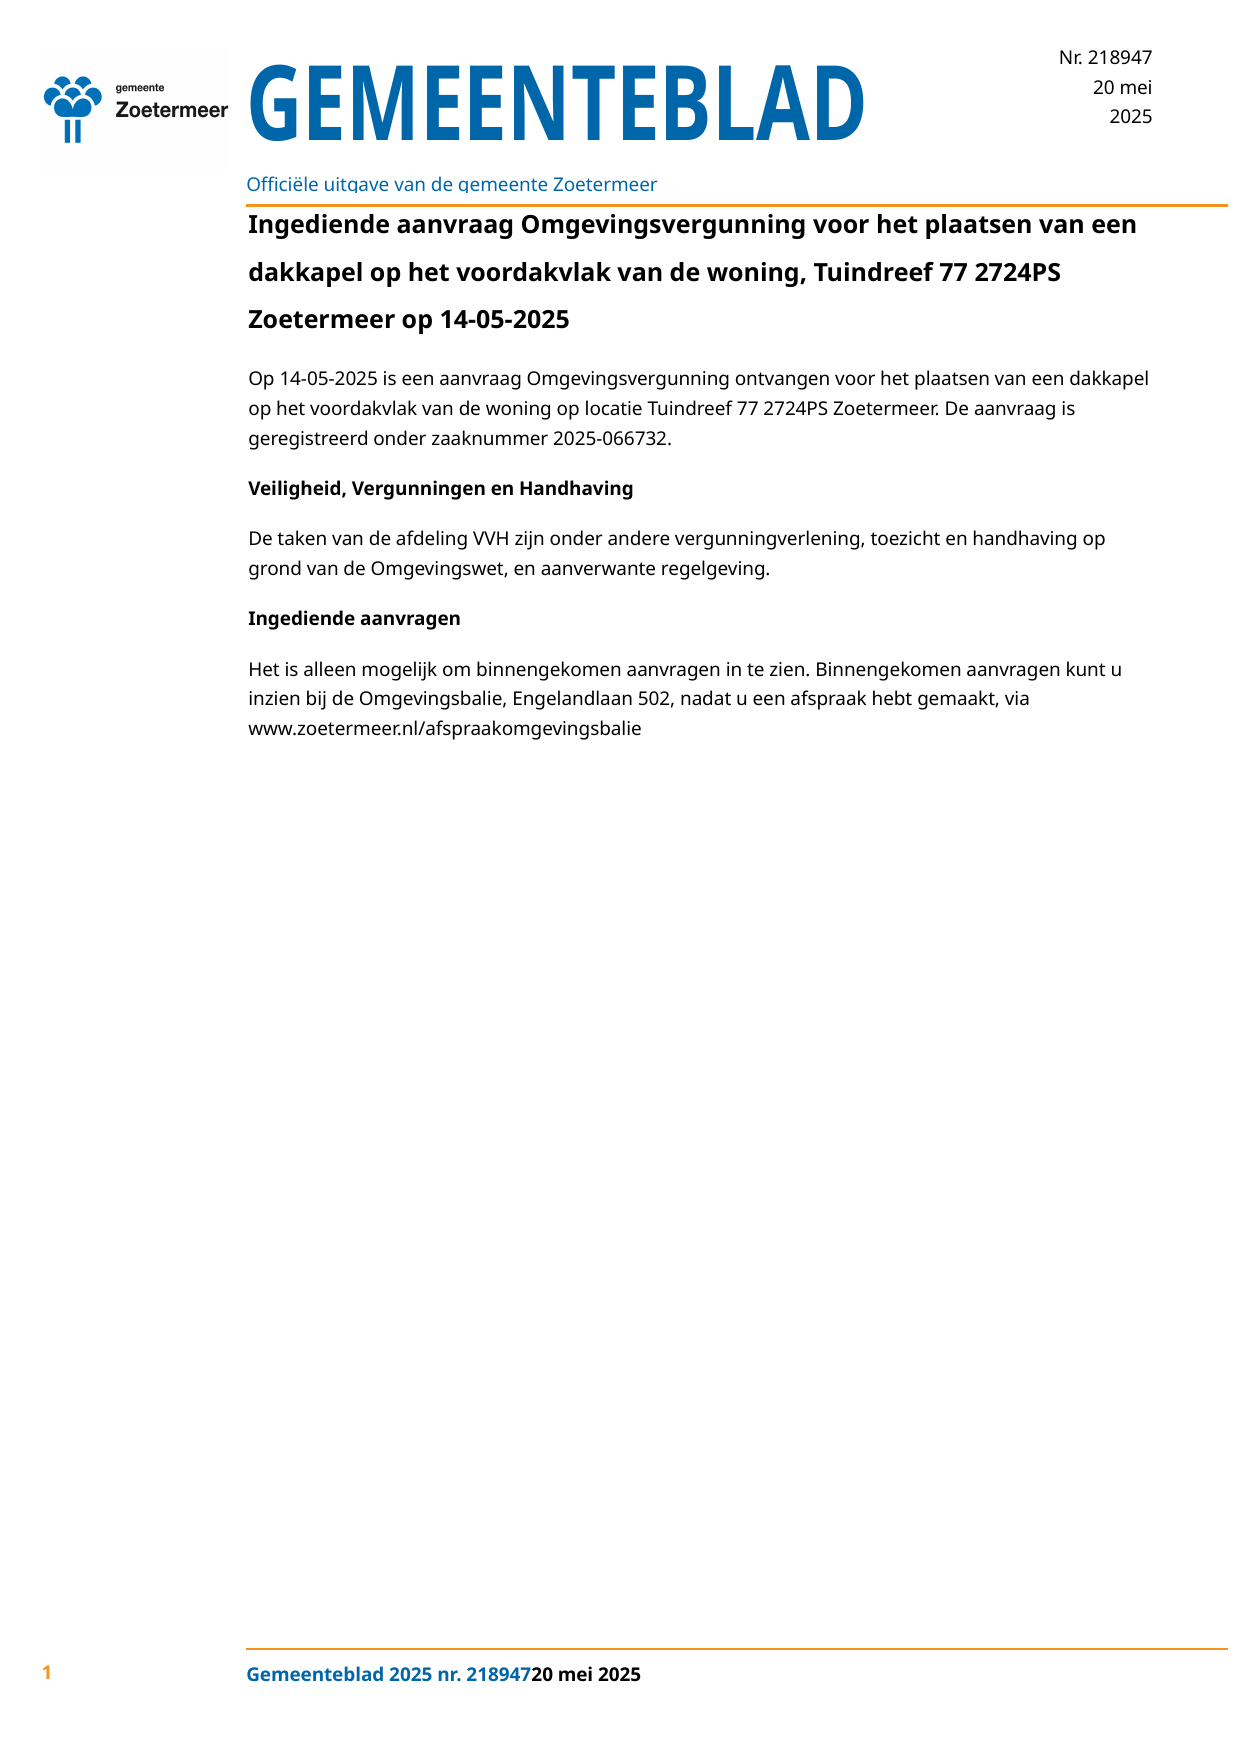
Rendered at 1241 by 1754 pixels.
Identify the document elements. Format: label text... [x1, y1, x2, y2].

text De taken van de afdeling VVH zijn onder andere vergunningverlening, toezicht en handhaving op grond van de Omgevingswet, en aanverwante regelgeving. [248, 526, 1152, 581]
picture [41, 47, 231, 172]
text Het is alleen mogelijk om binnengekomen aanvragen in te zien. Binnengekomen aanvragen kunt u inzien bij de Omgevingsbalie, Engelandlaan 502, nadat u een afspraak hebt gemaakt, via www.zoetermeer.nl/afspraakomgevingsbalie [248, 656, 1152, 741]
text Ingediende aanvragen [248, 606, 1152, 631]
text Veiligheid, Vergunningen en Handhaving [248, 475, 1152, 501]
text Op 14-05-2025 is een aanvraag Omgevingsvergunning ontvangen voor het plaatsen van een dakkapel op het voordakvlak van de woning op locatie Tuindreef 77 2724PS Zoetermeer. De aanvraag is geregistreerd onder zaaknummer 2025-066732. [248, 366, 1152, 450]
text Ingediende aanvraag Omgevingsvergunning voor het plaatsen van een dakkapel op het voordakvlak van de woning, Tuindreef 77 2724PS Zoetermeer op 14-05-2025 [248, 207, 1152, 336]
